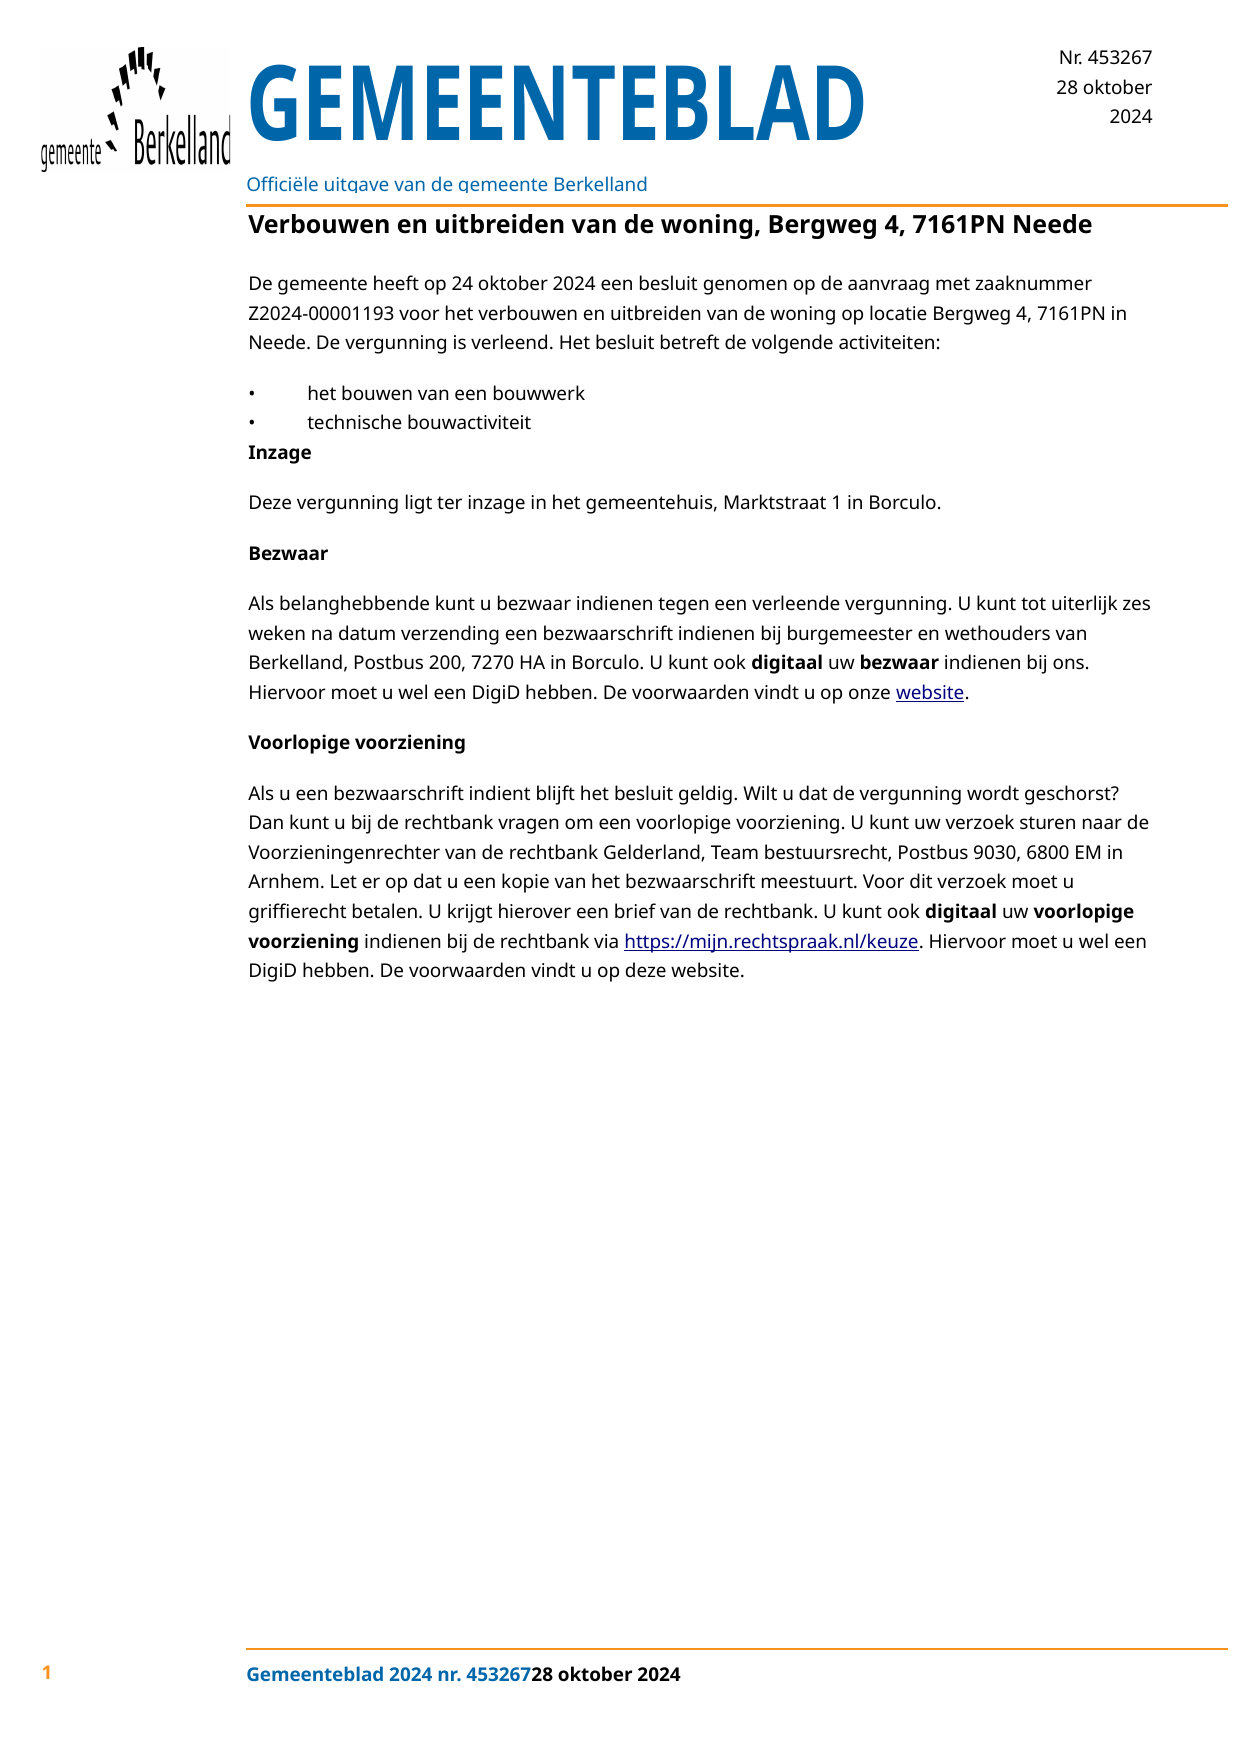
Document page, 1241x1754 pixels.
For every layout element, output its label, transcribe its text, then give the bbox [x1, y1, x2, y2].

text Verbouwen en uitbreiden van de woning, Bergweg 4, 7161PN Neede [248, 207, 1152, 241]
text Bezwaar [248, 540, 1152, 566]
text De gemeente heeft op 24 oktober 2024 een besluit genomen op de aanvraag met zaaknummer Z2024-00001193 voor het verbouwen en uitbreiden van de woning op locatie Bergweg 4, 7161PN in Neede. De vergunning is verleend. Het besluit betreft de volgende activiteiten: [248, 270, 1152, 355]
text Inzage [248, 439, 1152, 465]
text Deze vergunning ligt ter inzage in het gemeentehuis, Marktstraat 1 in Borculo. [248, 489, 1152, 515]
list technische bouwactiviteit [248, 409, 1152, 435]
text Voorlopige voorziening [248, 729, 1152, 755]
text Als u een bezwaarschrift indient blijft het besluit geldig. Wilt u dat de vergunning wordt geschorst? Dan kunt u bij de rechtbank vragen om een voorlopige voorziening. U kunt uw verzoek sturen naar de Voorzieningenrechter van de rechtbank Gelderland, Team bestuursrecht, Postbus 9030, 6800 EM in Arnhem. Let er op dat u een kopie van het bezwaarschrift meestuurt. Voor dit verzoek moet u griffierecht betalen. U krijgt hierover een brief van de rechtbank. U kunt ook digitaal uw voorlopige voorziening indienen bij de rechtbank via https://mijn.rechtspraak.nl/keuze. Hiervoor moet u wel een DigiD hebben. De voorwaarden vindt u op deze website. [248, 780, 1152, 983]
text Als belanghebbende kunt u bezwaar indienen tegen een verleende vergunning. U kunt tot uiterlijk zes weken na datum verzending een bezwaarschrift indienen bij burgemeester en wethouders van Berkelland, Postbus 200, 7270 HA in Borculo. U kunt ook digitaal uw bezwaar indienen bij ons. Hiervoor moet u wel een DigiD hebben. De voorwaarden vindt u op onze website. [248, 590, 1152, 705]
picture [41, 47, 231, 172]
list het bouwen van een bouwwerk [248, 380, 1152, 406]
